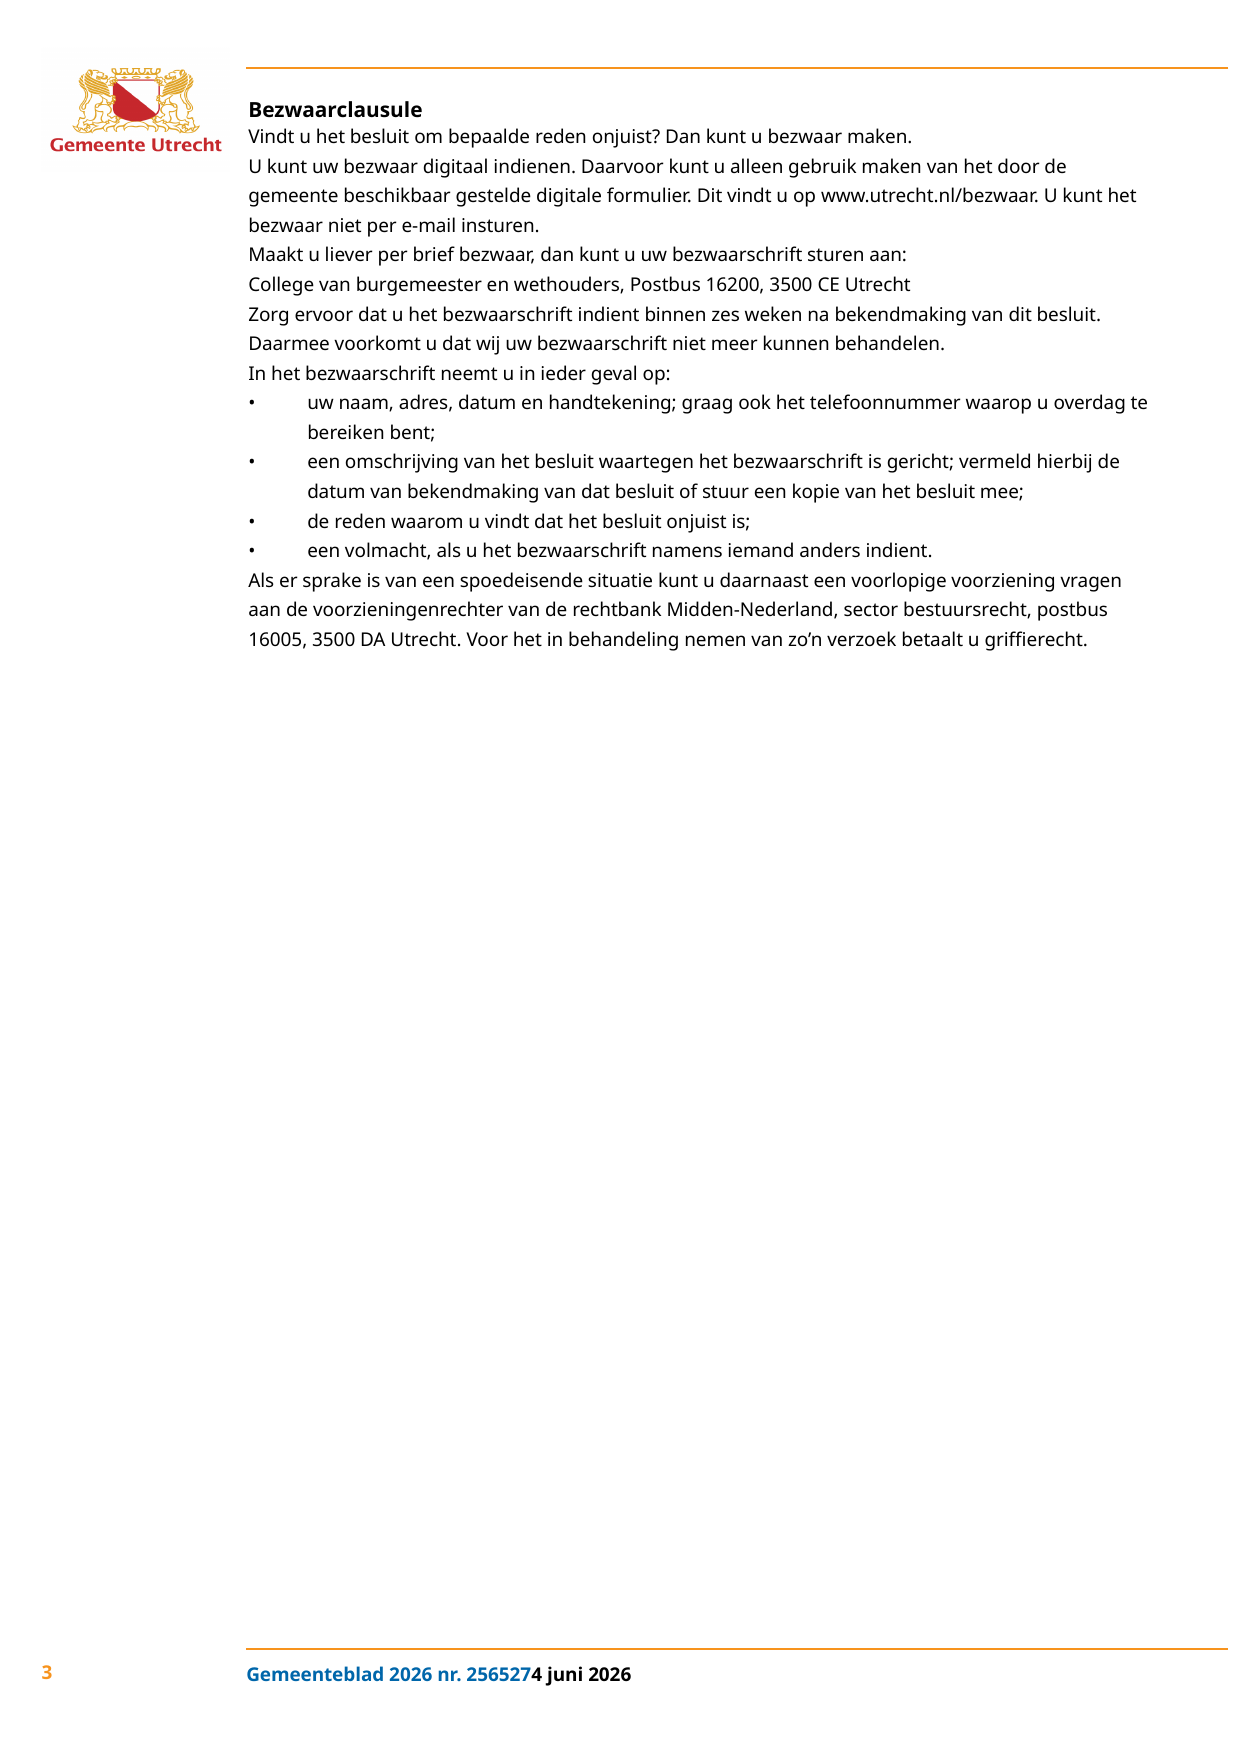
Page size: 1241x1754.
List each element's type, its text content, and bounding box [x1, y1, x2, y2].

text U kunt uw bezwaar digitaal indienen. Daarvoor kunt u alleen gebruik maken van het door de gemeente beschikbaar gestelde digitale formulier. Dit vindt u op www.utrecht.nl/bezwaar. U kunt het bezwaar niet per e-mail insturen. [248, 153, 1152, 238]
text Vindt u het besluit om bepaalde reden onjuist? Dan kunt u bezwaar maken. [248, 123, 1152, 149]
list een omschrijving van het besluit waartegen het bezwaarschrift is gericht; vermeld hierbij de datum van bekendmaking van dat besluit of stuur een kopie van het besluit mee; [248, 449, 1152, 504]
list uw naam, adres, datum en handtekening; graag ook het telefoonnummer waarop u overdag te bereiken bent; [248, 389, 1152, 445]
picture [41, 47, 231, 172]
text Zorg ervoor dat u het bezwaarschrift indient binnen zes weken na bekendmaking van dit besluit. Daarmee voorkomt u dat wij uw bezwaarschrift niet meer kunnen behandelen. [248, 301, 1152, 356]
text College van burgemeester en wethouders, Postbus 16200, 3500 CE Utrecht [248, 271, 1152, 297]
text In het bezwaarschrift neemt u in ieder geval op: [248, 360, 1152, 386]
list de reden waarom u vindt dat het besluit onjuist is; [248, 508, 1152, 534]
text Maakt u liever per brief bezwaar, dan kunt u uw bezwaarschrift sturen aan: [248, 242, 1152, 267]
text Als er sprake is van een spoedeisende situatie kunt u daarnaast een voorlopige voorziening vragen aan de voorzieningenrechter van de rechtbank Midden-Nederland, sector bestuursrecht, postbus 16005, 3500 DA Utrecht. Voor het in behandeling nemen van zo’n verzoek betaalt u griffierecht. [248, 567, 1152, 652]
list een volmacht, als u het bezwaarschrift namens iemand anders indient. [248, 537, 1152, 563]
text Bezwaarclausule [248, 95, 1152, 123]
